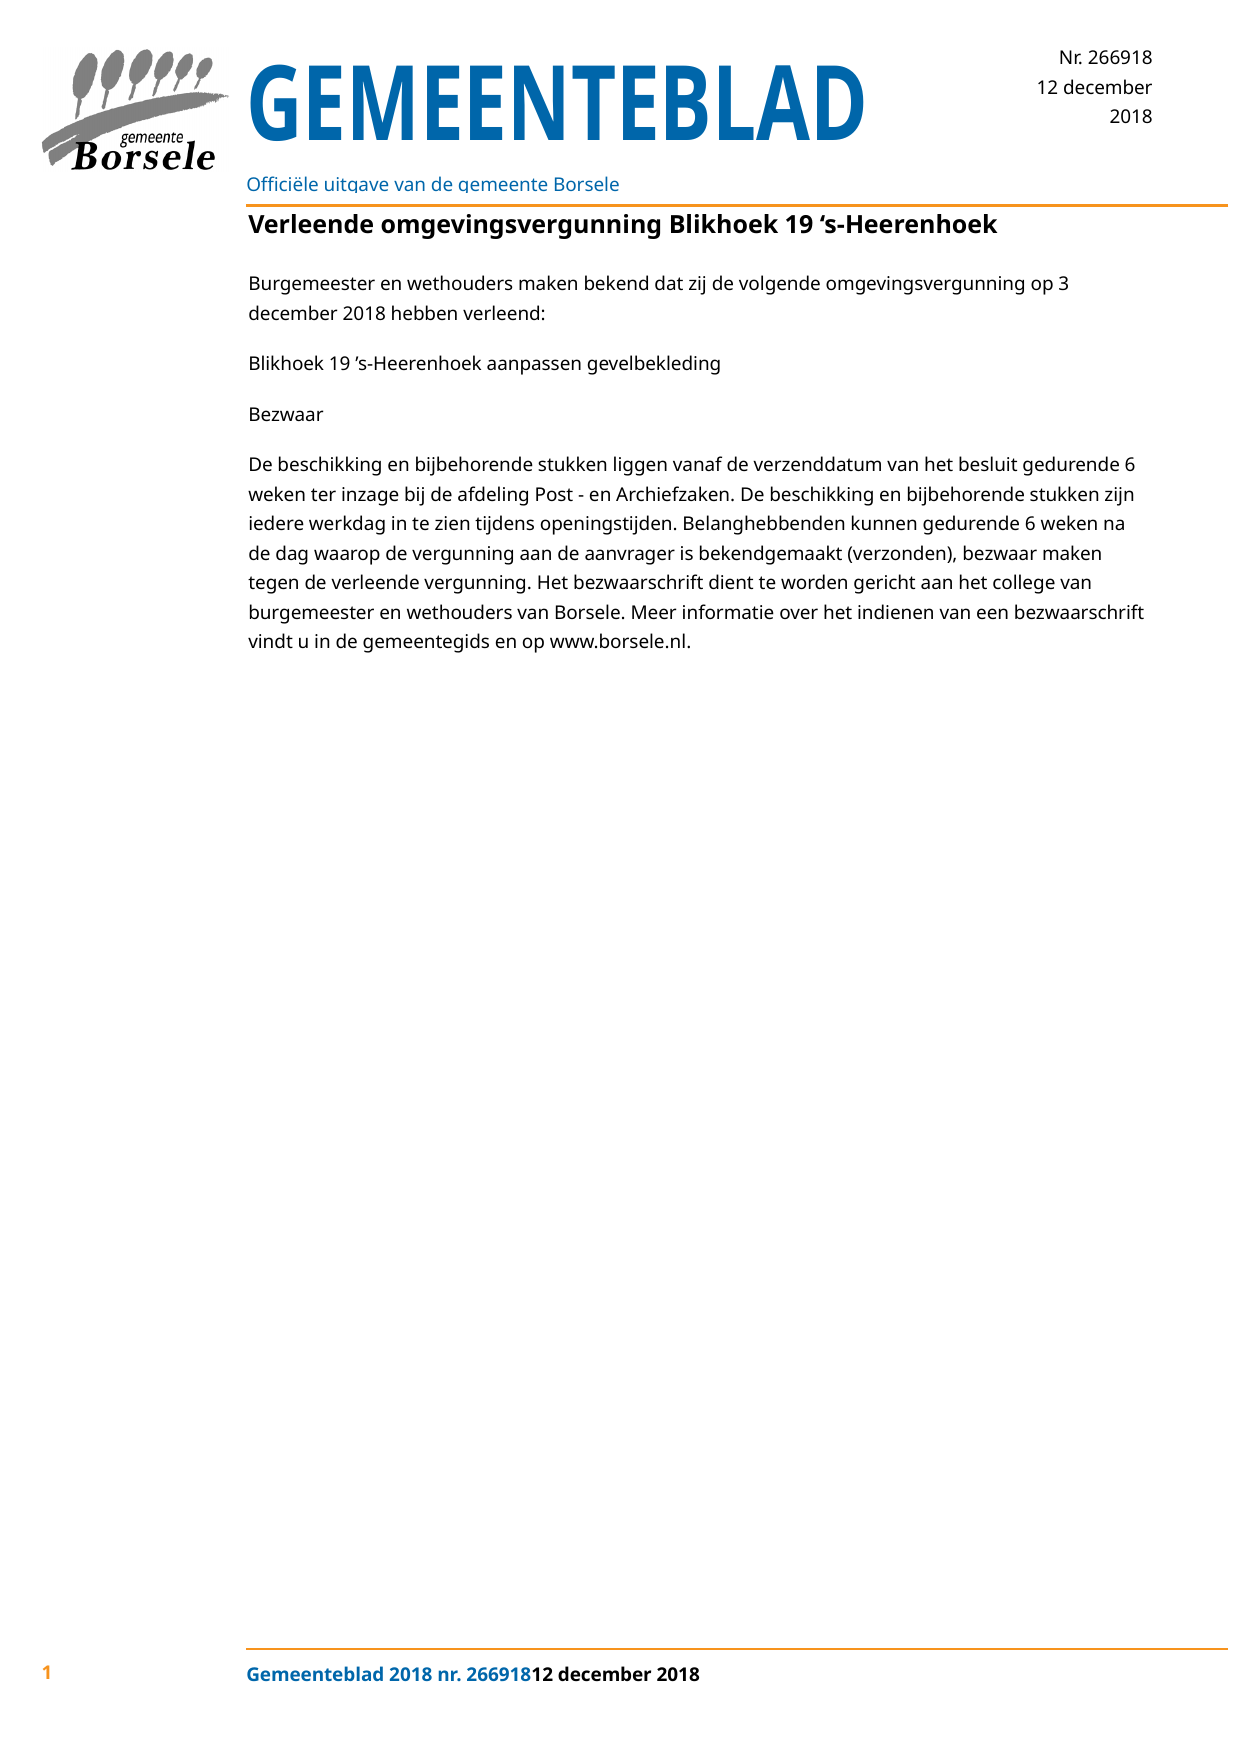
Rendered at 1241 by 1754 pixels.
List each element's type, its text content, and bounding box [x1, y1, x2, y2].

text Bezwaar [248, 401, 1152, 426]
text Burgemeester en wethouders maken bekend dat zij de volgende omgevingsvergunning op 3 december 2018 hebben verleend: [248, 270, 1152, 326]
picture [41, 47, 231, 172]
text Blikhoek 19 ’s-Heerenhoek aanpassen gevelbekleding [248, 350, 1152, 376]
text De beschikking en bijbehorende stukken liggen vanaf de verzenddatum van het besluit gedurende 6 weken ter inzage bij de afdeling Post - en Archiefzaken. De beschikking en bijbehorende stukken zijn iedere werkdag in te zien tijdens openingstijden. Belanghebbenden kunnen gedurende 6 weken na de dag waarop de vergunning aan de aanvrager is bekendgemaakt (verzonden), bezwaar maken tegen de verleende vergunning. Het bezwaarschrift dient te worden gericht aan het college van burgemeester en wethouders van Borsele. Meer informatie over het indienen van een bezwaarschrift vindt u in de gemeentegids en op www.borsele.nl. [248, 451, 1152, 654]
text Verleende omgevingsvergunning Blikhoek 19 ‘s-Heerenhoek [248, 207, 1152, 241]
